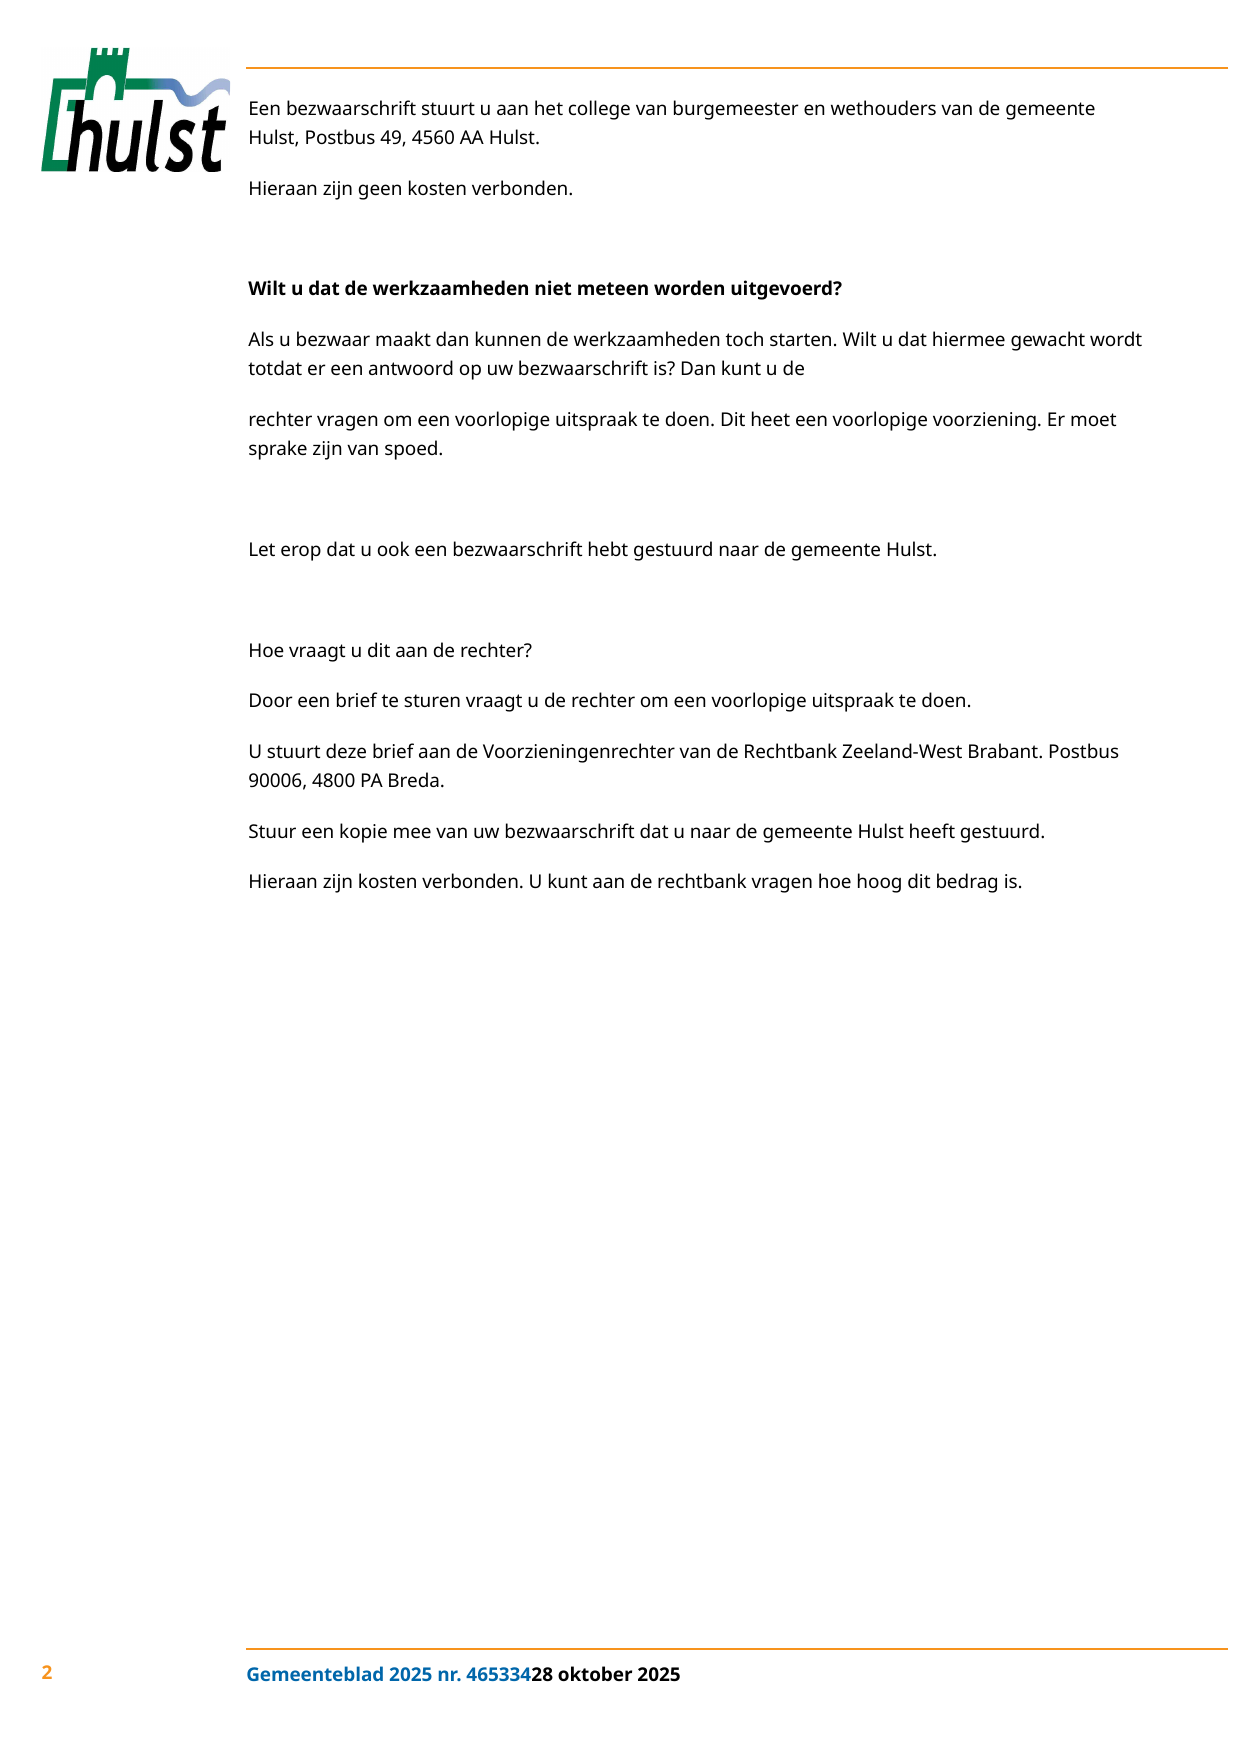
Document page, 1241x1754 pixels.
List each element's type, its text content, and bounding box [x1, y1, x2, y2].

text rechter vragen om een voorlopige uitspraak te doen. Dit heet een voorlopige voorziening. Er moet sprake zijn van spoed. [248, 406, 1152, 461]
text Als u bezwaar maakt dan kunnen de werkzaamheden toch starten. Wilt u dat hiermee gewacht wordt totdat er een antwoord op uw bezwaarschrift is? Dan kunt u de [248, 326, 1152, 381]
text Een bezwaarschrift stuurt u aan het college van burgemeester en wethouders van de gemeente Hulst, Postbus 49, 4560 AA Hulst. [248, 95, 1152, 150]
text U stuurt deze brief aan de Voorzieningenrechter van de Rechtbank Zeeland-West Brabant. Postbus 90006, 4800 PA Breda. [248, 738, 1152, 793]
picture [41, 47, 231, 172]
text Door een brief te sturen vraagt u de rechter om een voorlopige uitspraak te doen. [248, 688, 1152, 713]
text Stuur een kopie mee van uw bezwaarschrift dat u naar de gemeente Hulst heeft gestuurd. [248, 818, 1152, 844]
text Let erop dat u ook een bezwaarschrift hebt gestuurd naar de gemeente Hulst. [248, 536, 1152, 562]
text Hieraan zijn geen kosten verbonden. [248, 175, 1152, 201]
text Hoe vraagt u dit aan de rechter? [248, 637, 1152, 663]
text Hieraan zijn kosten verbonden. U kunt aan de rechtbank vragen hoe hoog dit bedrag is. [248, 868, 1152, 894]
text Wilt u dat de werkzaamheden niet meteen worden uitgevoerd? [248, 276, 1152, 301]
